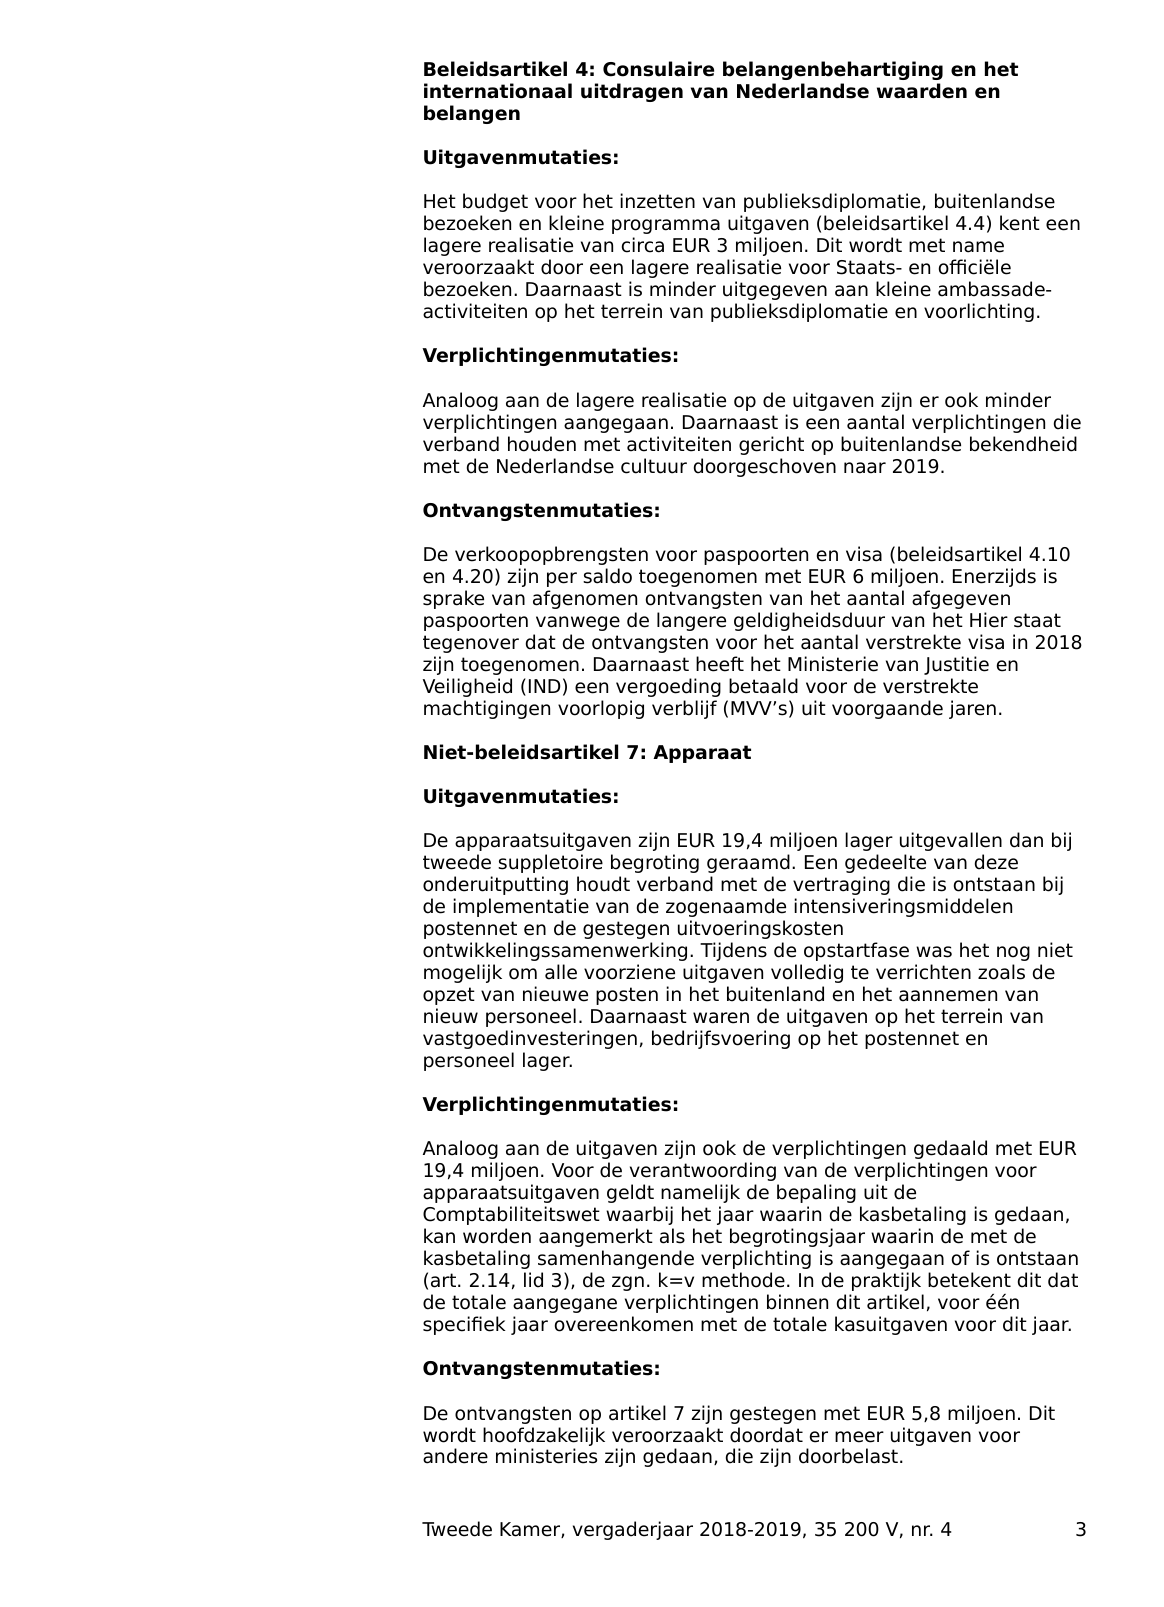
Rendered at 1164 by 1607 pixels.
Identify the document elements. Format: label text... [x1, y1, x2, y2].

subtitle Beleidsartikel 4: Consulaire belangenbehartiging en het internationaal uitdragen van Nederlandse waarden en belangen [422, 59, 1087, 125]
subtitle Niet-beleidsartikel 7: Apparaat [422, 742, 1087, 764]
text De ontvangsten op artikel 7 zijn gestegen met EUR 5,8 miljoen. Dit wordt hoofdzakelijk veroorzaakt doordat er meer uitgaven voor andere ministeries zijn gedaan, die zijn doorbelast. [422, 1402, 1087, 1468]
text Het budget voor het inzetten van publieksdiplomatie, buitenlandse bezoeken en kleine programma uitgaven (beleidsartikel 4.4) kent een lagere realisatie van circa EUR 3 miljoen. Dit wordt met name veroorzaakt door een lagere realisatie voor Staats- en officiële bezoeken. Daarnaast is minder uitgegeven aan kleine ambassade-activiteiten op het terrein van publieksdiplomatie en voorlichting. [422, 191, 1087, 323]
subtitle Ontvangstenmutaties: [422, 1358, 1087, 1380]
subtitle Uitgavenmutaties: [422, 147, 1087, 169]
text Analoog aan de uitgaven zijn ook de verplichtingen gedaald met EUR 19,4 miljoen. Voor de verantwoording van de verplichtingen voor apparaatsuitgaven geldt namelijk de bepaling uit de Comptabiliteitswet waarbij het jaar waarin de kasbetaling is gedaan, kan worden aangemerkt als het begrotingsjaar waarin de met de kasbetaling samenhangende verplichting is aangegaan of is ontstaan (art. 2.14, lid 3), de zgn. k=v methode. In de praktijk betekent dit dat de totale aangegane verplichtingen binnen dit artikel, voor één specifiek jaar overeenkomen met de totale kasuitgaven voor dit jaar. [422, 1138, 1087, 1336]
subtitle Verplichtingenmutaties: [422, 345, 1087, 367]
text Analoog aan de lagere realisatie op de uitgaven zijn er ook minder verplichtingen aangegaan. Daarnaast is een aantal verplichtingen die verband houden met activiteiten gericht op buitenlandse bekendheid met de Nederlandse cultuur doorgeschoven naar 2019. [422, 389, 1087, 477]
subtitle Ontvangstenmutaties: [422, 500, 1087, 522]
text De verkoopopbrengsten voor paspoorten en visa (beleidsartikel 4.10 en 4.20) zijn per saldo toegenomen met EUR 6 miljoen. Enerzijds is sprake van afgenomen ontvangsten van het aantal afgegeven paspoorten vanwege de langere geldigheidsduur van het Hier staat tegenover dat de ontvangsten voor het aantal verstrekte visa in 2018 zijn toegenomen. Daarnaast heeft het Ministerie van Justitie en Veiligheid (IND) een vergoeding betaald voor de verstrekte machtigingen voorlopig verblijf (MVV’s) uit voorgaande jaren. [422, 544, 1087, 720]
text De apparaatsuitgaven zijn EUR 19,4 miljoen lager uitgevallen dan bij tweede suppletoire begroting geraamd. Een gedeelte van deze onderuitputting houdt verband met de vertraging die is ontstaan bij de implementatie van de zogenaamde intensiveringsmiddelen postennet en de gestegen uitvoeringskosten ontwikkelingssamenwerking. Tijdens de opstartfase was het nog niet mogelijk om alle voorziene uitgaven volledig te verrichten zoals de opzet van nieuwe posten in het buitenland en het aannemen van nieuw personeel. Daarnaast waren de uitgaven op het terrein van vastgoedinvesteringen, bedrijfsvoering op het postennet en personeel lager. [422, 830, 1087, 1072]
subtitle Uitgavenmutaties: [422, 786, 1087, 808]
subtitle Verplichtingenmutaties: [422, 1094, 1087, 1116]
